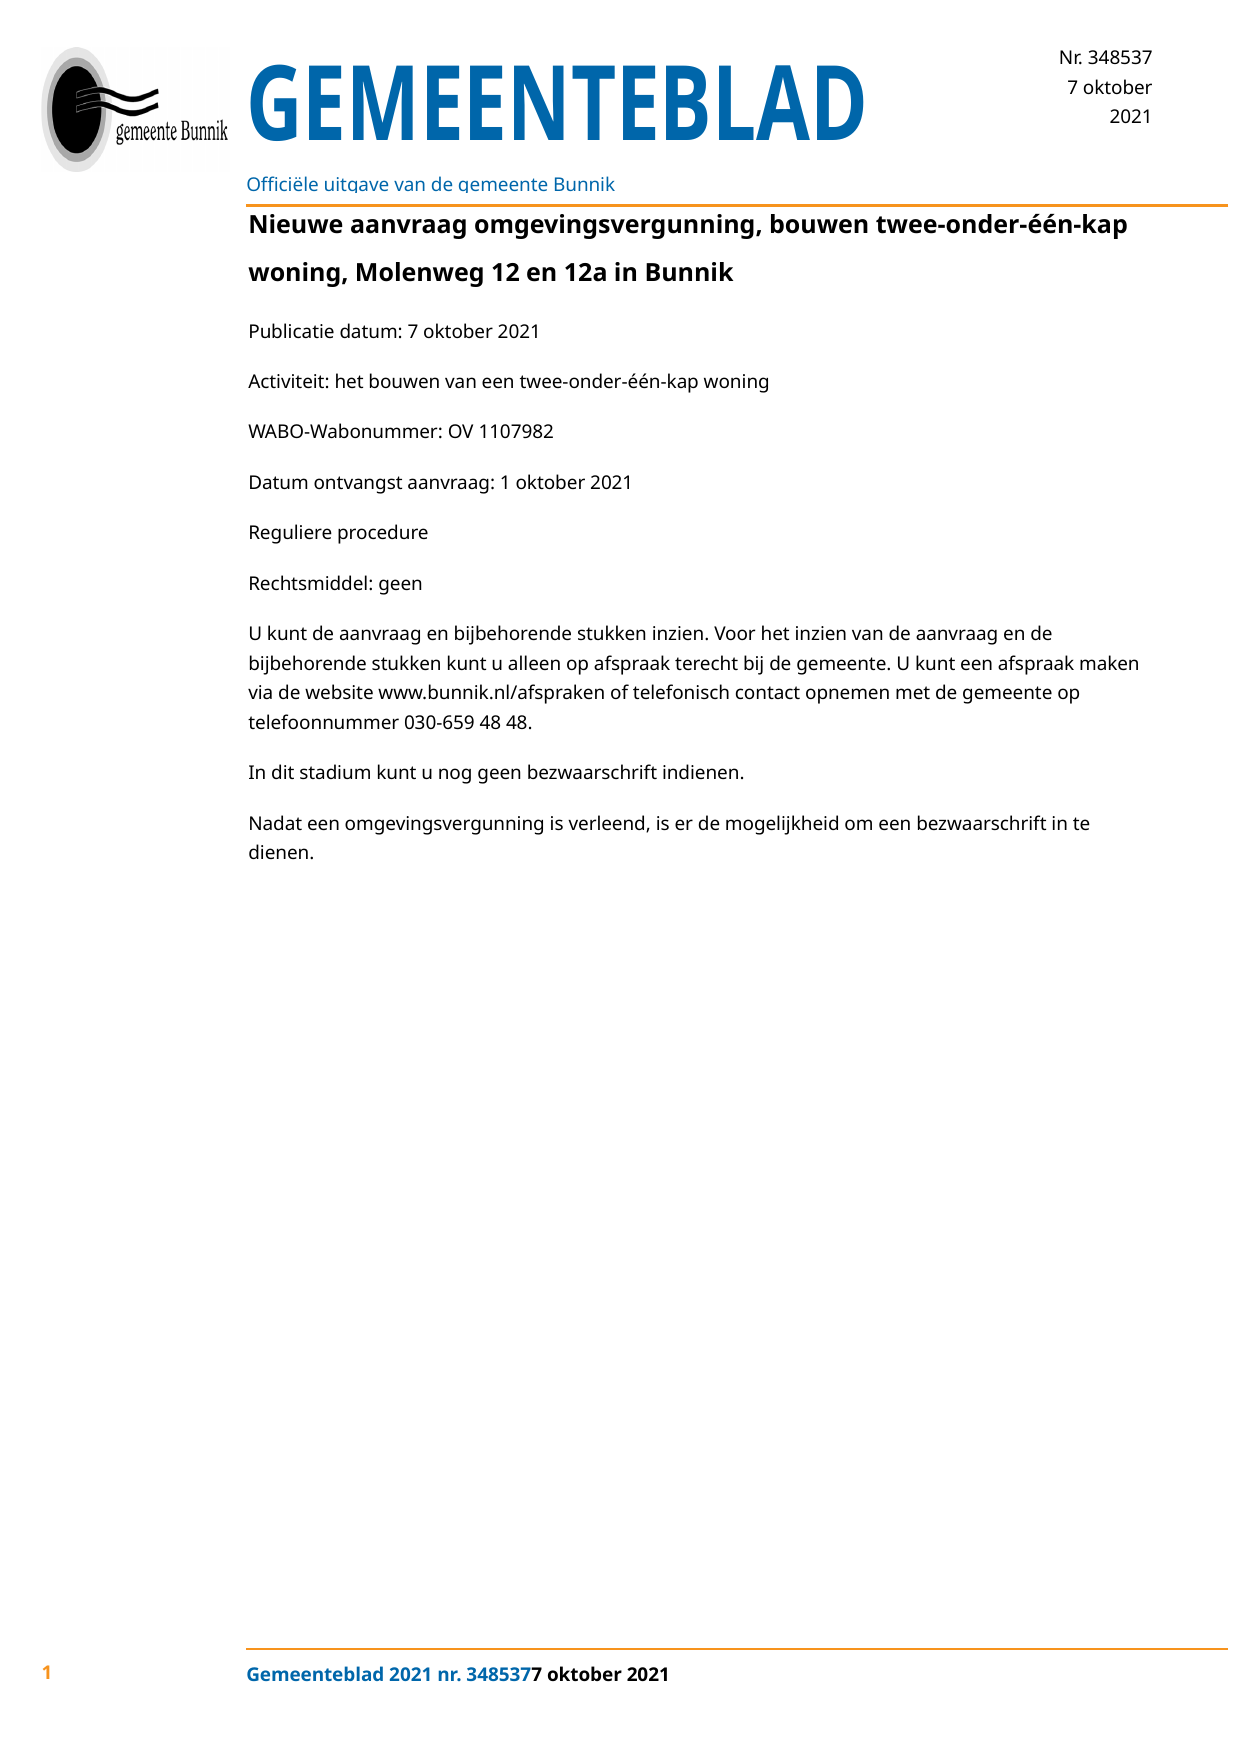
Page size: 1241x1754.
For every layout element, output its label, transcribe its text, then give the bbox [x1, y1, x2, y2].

picture [41, 47, 231, 172]
text Reguliere procedure [248, 519, 1152, 545]
text Publicatie datum: 7 oktober 2021 [248, 318, 1152, 344]
text U kunt de aanvraag en bijbehorende stukken inzien. Voor het inzien van de aanvraag en de bijbehorende stukken kunt u alleen op afspraak terecht bij de gemeente. U kunt een afspraak maken via de website www.bunnik.nl/afspraken of telefonisch contact opnemen met de gemeente op telefoonnummer 030-659 48 48. [248, 620, 1152, 735]
text Rechtsmiddel: geen [248, 570, 1152, 596]
text Nieuwe aanvraag omgevingsvergunning, bouwen twee-onder-één-kap woning, Molenweg 12 en 12a in Bunnik [248, 207, 1152, 288]
text Datum ontvangst aanvraag: 1 oktober 2021 [248, 469, 1152, 495]
text Activiteit: het bouwen van een twee-onder-één-kap woning [248, 368, 1152, 394]
text WABO-Wabonummer: OV 1107982 [248, 419, 1152, 444]
text In dit stadium kunt u nog geen bezwaarschrift indienen. [248, 759, 1152, 785]
text Nadat een omgevingsvergunning is verleend, is er de mogelijkheid om een bezwaarschrift in te dienen. [248, 810, 1152, 865]
